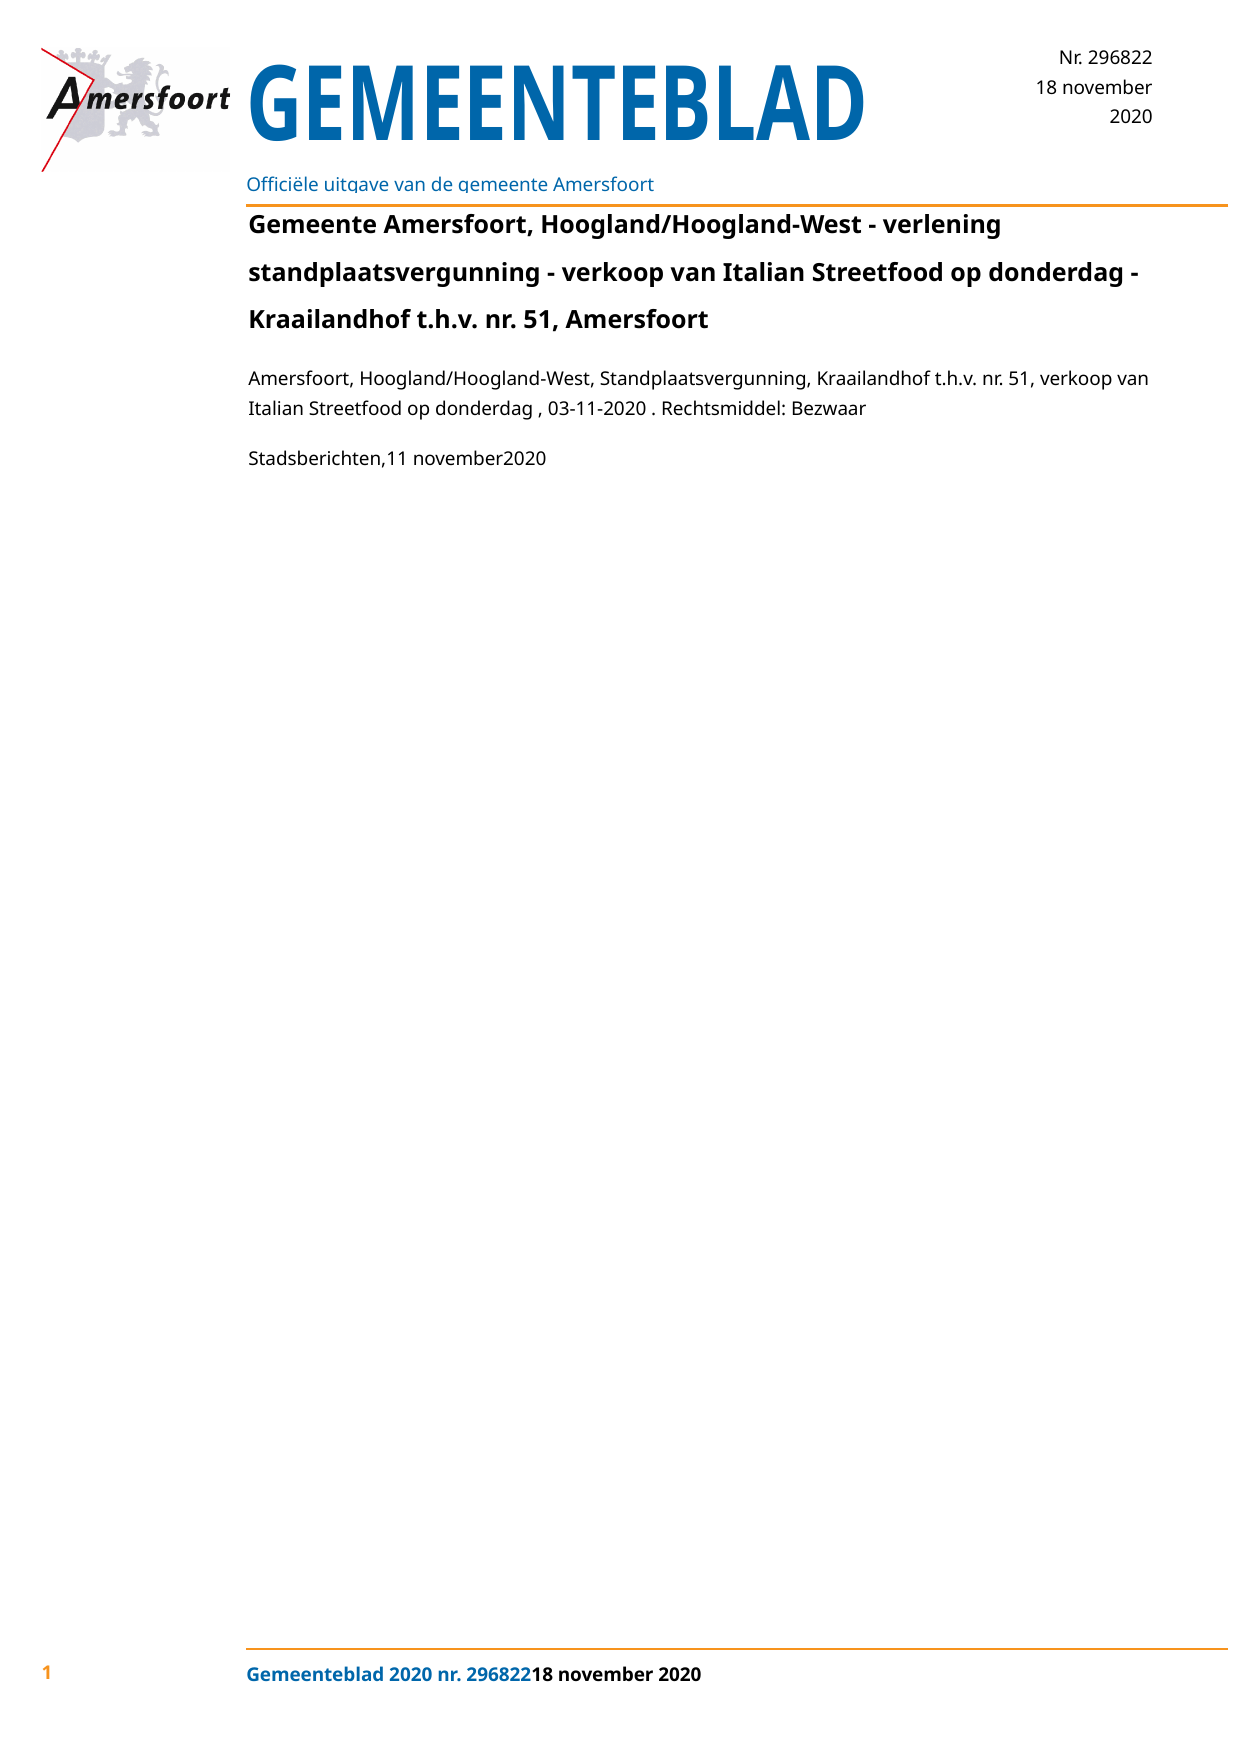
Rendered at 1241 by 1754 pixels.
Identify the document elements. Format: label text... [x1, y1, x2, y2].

text Amersfoort, Hoogland/Hoogland-West, Standplaatsvergunning, Kraailandhof t.h.v. nr. 51, verkoop van Italian Streetfood op donderdag , 03-11-2020 . Rechtsmiddel: Bezwaar [248, 366, 1152, 421]
text Stadsberichten,11 november2020 [248, 446, 1152, 471]
text Gemeente Amersfoort, Hoogland/Hoogland-West - verlening standplaatsvergunning - verkoop van Italian Streetfood op donderdag - Kraailandhof t.h.v. nr. 51, Amersfoort [248, 207, 1152, 336]
picture [41, 47, 231, 172]
